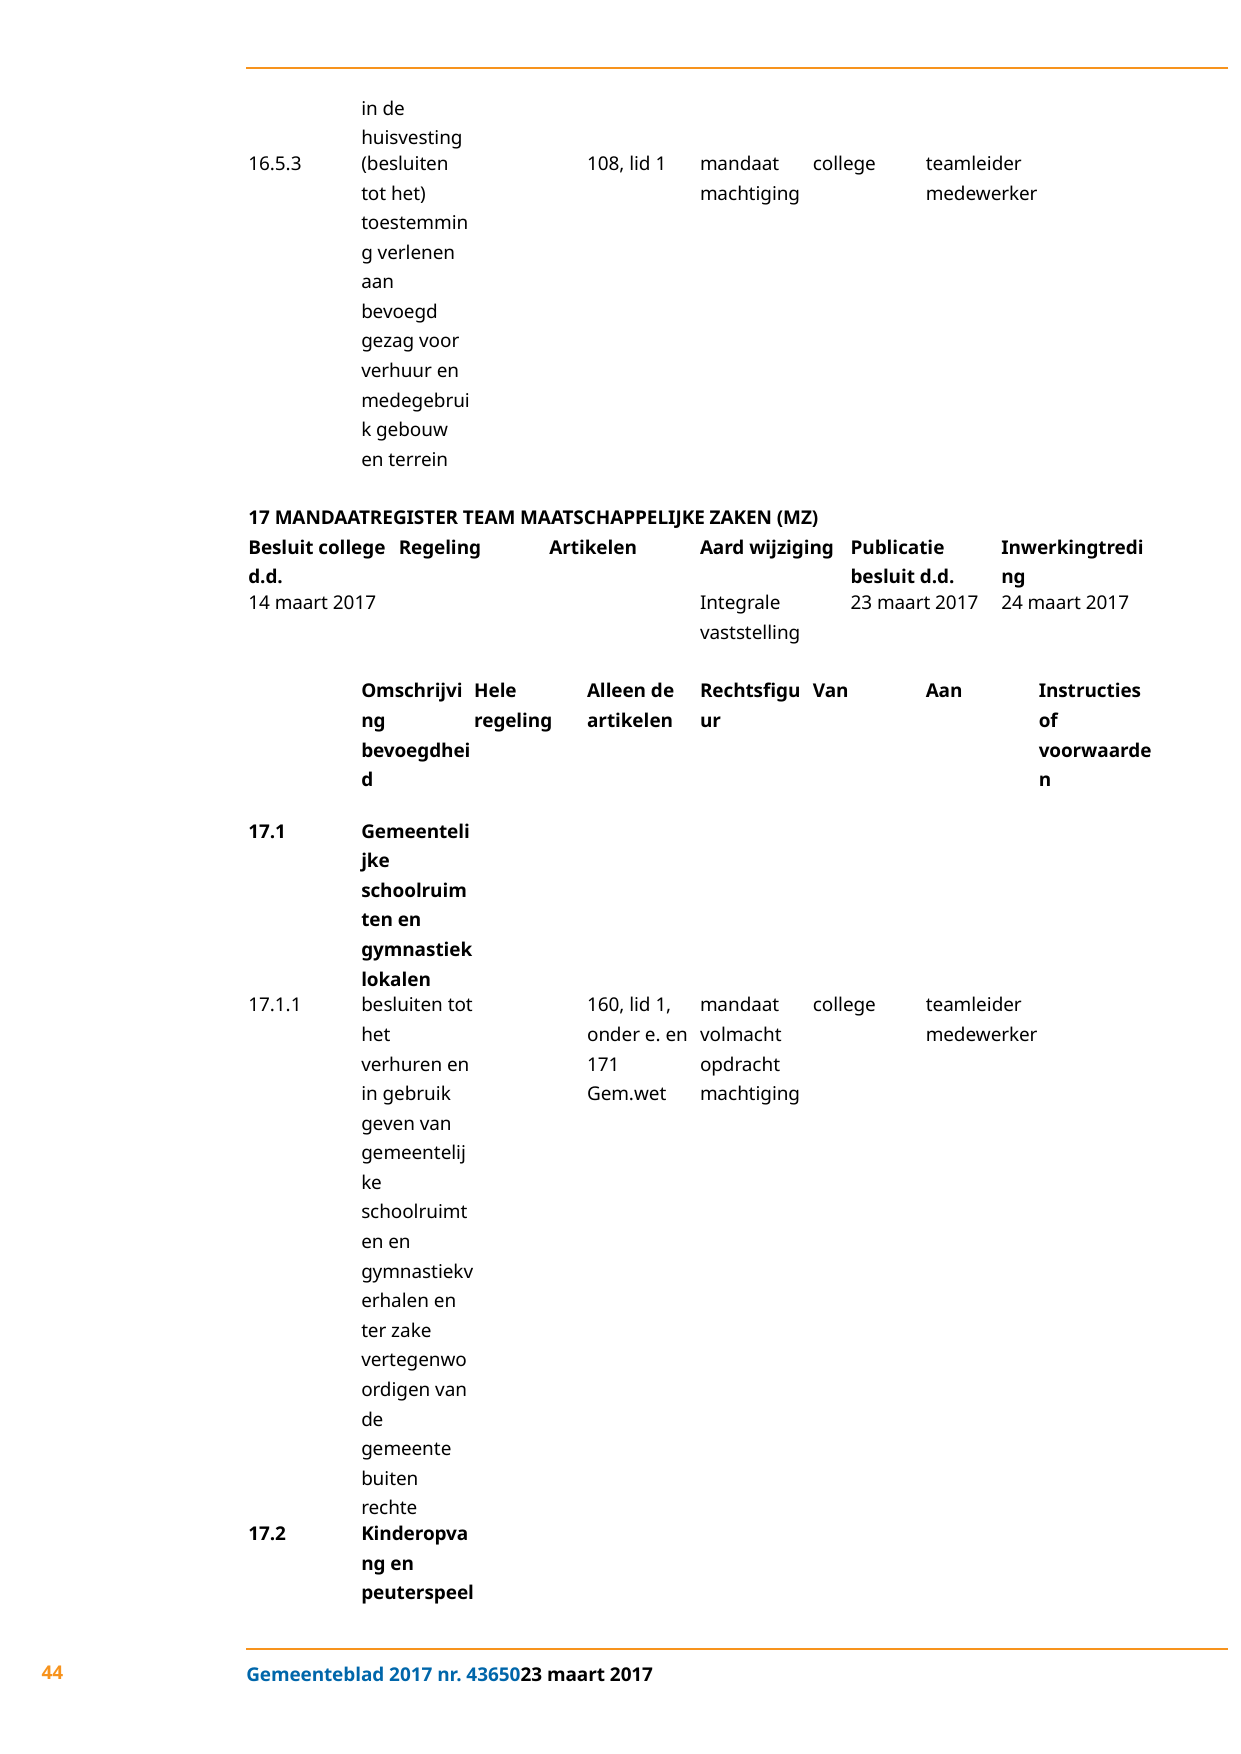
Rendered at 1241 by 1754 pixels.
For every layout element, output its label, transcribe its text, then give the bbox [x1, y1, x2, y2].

table_cell 160, lid 1, onder e. en 171 Gem.wet [587, 992, 700, 1520]
table_cell mandaat machtiging [700, 150, 813, 472]
table_cell Integrale vaststelling [700, 590, 850, 645]
table_header Regeling [399, 534, 549, 589]
table_cell [248, 95, 361, 150]
table_cell college [813, 992, 926, 1520]
table_cell [700, 95, 813, 150]
table_cell 24 maart 2017 [1001, 590, 1152, 645]
table_header Artikelen [549, 534, 700, 589]
table_cell 23 maart 2017 [850, 590, 1001, 645]
table_cell [587, 95, 700, 150]
table_cell college [813, 150, 926, 472]
table_cell [474, 992, 587, 1520]
table_cell mandaat volmacht opdracht machtiging [700, 992, 813, 1520]
table_header Hele regeling [474, 678, 587, 792]
picture [41, 47, 231, 172]
table_header [248, 678, 361, 792]
table_cell [1039, 992, 1152, 1520]
table_header Van [813, 678, 926, 792]
table_header Aan [926, 678, 1038, 792]
table_header Besluit college d.d. [248, 534, 398, 589]
table_header Instructies of voorwaarden [1039, 678, 1152, 792]
table_header 17.1 [248, 818, 361, 992]
table_header Inwerkingtreding [1001, 534, 1152, 589]
table_cell teamleider medewerker [926, 150, 1038, 472]
table_cell [399, 590, 549, 645]
table_cell 14 maart 2017 [248, 590, 398, 645]
table_cell [248, 792, 361, 818]
table_cell 17.1.1 [248, 992, 361, 1520]
table_cell besluiten tot het verhuren en in gebruik geven van gemeentelijke schoolruimten en gymnastiekverhalen en ter zake vertegenwoordigen van de gemeente buiten rechte [361, 992, 474, 1520]
table_cell [813, 95, 926, 150]
table_cell (besluiten tot het) toestemming verlenen aan bevoegd gezag voor verhuur en medegebruik gebouw en terrein [361, 150, 474, 472]
table_cell [474, 150, 587, 472]
table_header Aard wijziging [700, 534, 850, 589]
table_cell 108, lid 1 [587, 150, 700, 472]
table_cell teamleider medewerker [926, 992, 1038, 1520]
table_cell 17.2 [248, 1520, 361, 1605]
table_cell [549, 590, 700, 645]
table_cell [1039, 95, 1152, 150]
text 17 MANDAATREGISTER TEAM MAATSCHAPPELIJKE ZAKEN (MZ) [248, 504, 1152, 530]
table_cell [474, 95, 587, 150]
table_cell [1039, 150, 1152, 472]
table_header Gemeentelijke schoolruimten en gymnastieklokalen [361, 818, 474, 992]
table_cell [926, 95, 1038, 150]
table_header Omschrijving bevoegdheid [361, 678, 474, 792]
table_header Rechtsfiguur [700, 678, 813, 792]
table_cell Kinderopvang en peuterspeel [361, 1520, 474, 1605]
table_cell 16.5.3 [248, 150, 361, 472]
table_cell in de huisvesting [361, 95, 474, 150]
table_header Alleen de artikelen [587, 678, 700, 792]
table_header Publicatie besluit d.d. [850, 534, 1001, 589]
